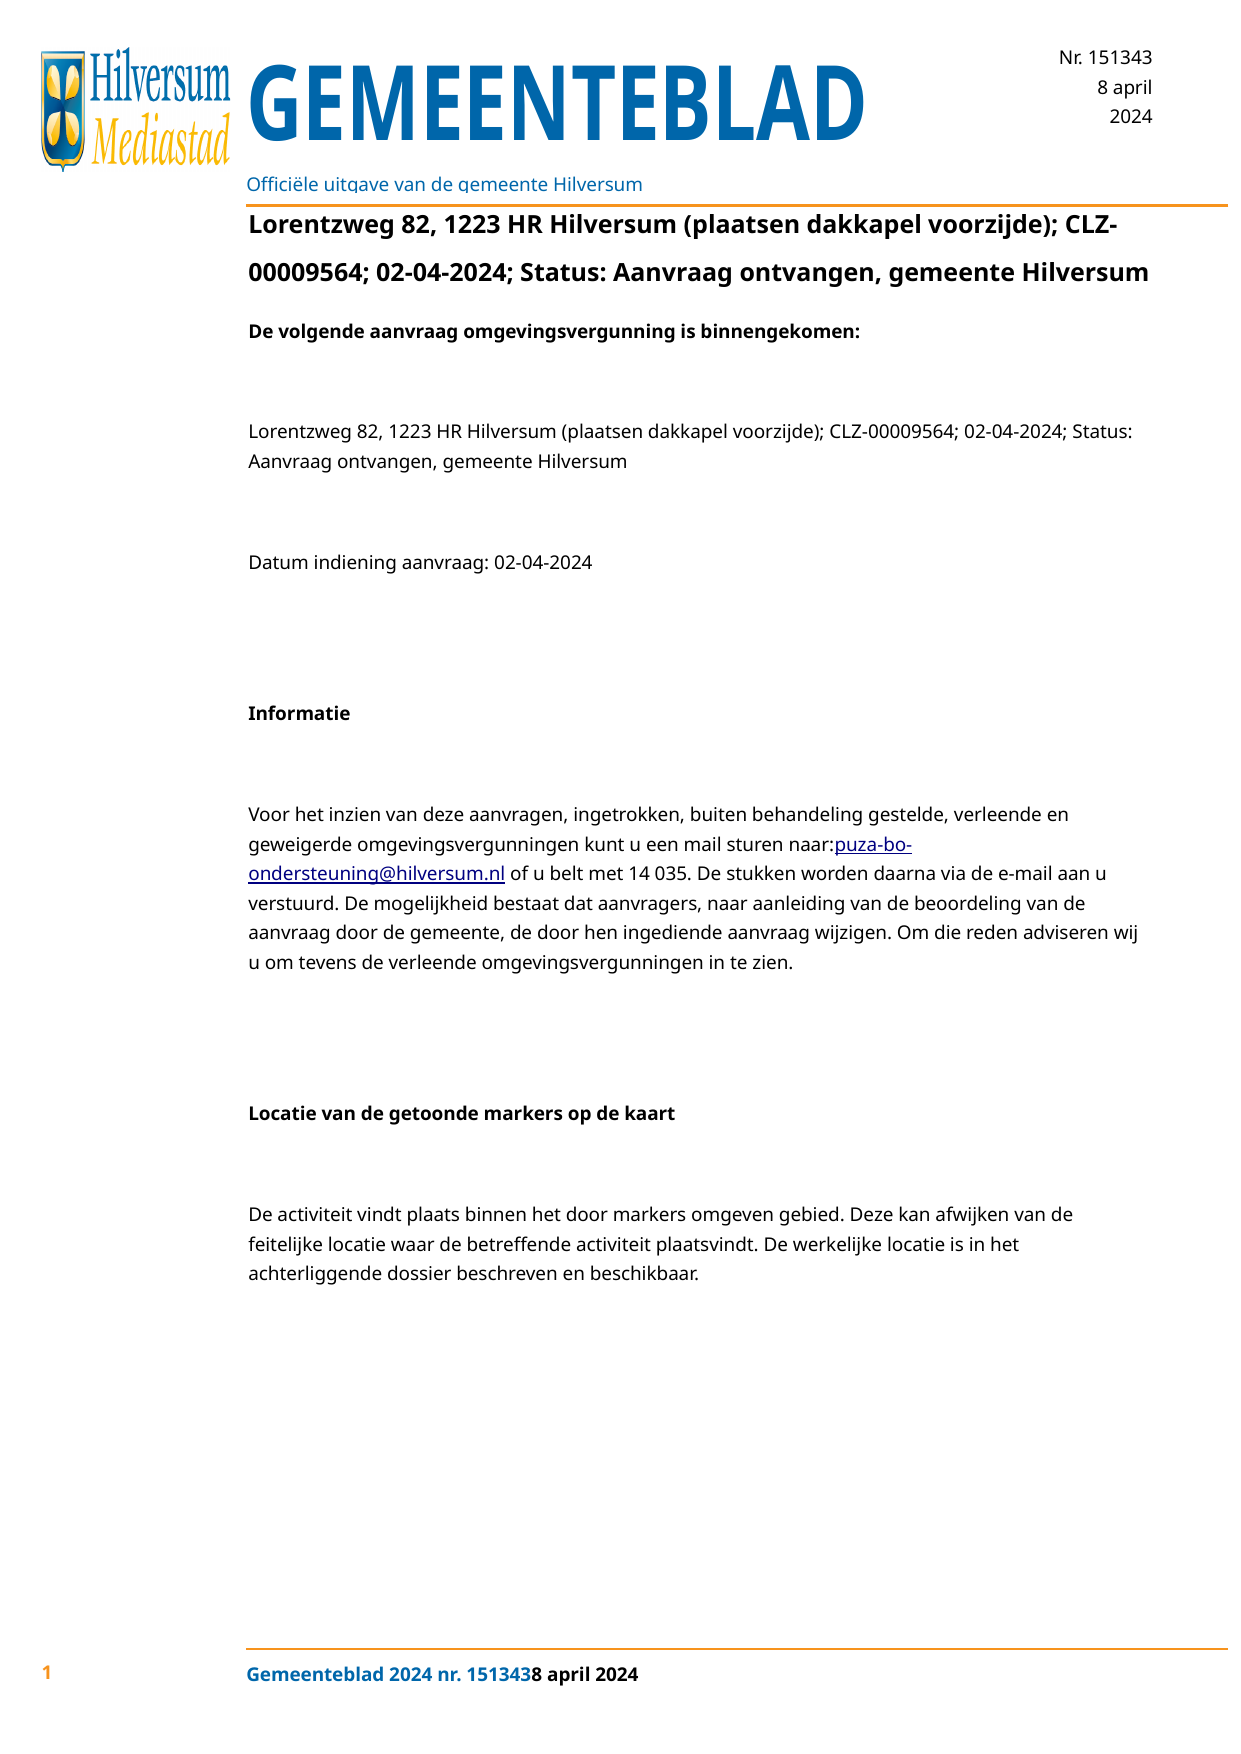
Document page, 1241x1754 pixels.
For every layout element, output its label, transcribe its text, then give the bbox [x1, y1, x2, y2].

text De volgende aanvraag omgevingsvergunning is binnengekomen: [248, 318, 1152, 344]
text Lorentzweg 82, 1223 HR Hilversum (plaatsen dakkapel voorzijde); CLZ-00009564; 02-04-2024; Status: Aanvraag ontvangen, gemeente Hilversum [248, 207, 1152, 288]
text Informatie [248, 700, 1152, 726]
text Lorentzweg 82, 1223 HR Hilversum (plaatsen dakkapel voorzijde); CLZ-00009564; 02-04-2024; Status: Aanvraag ontvangen, gemeente Hilversum [248, 419, 1152, 474]
text De activiteit vindt plaats binnen het door markers omgeven gebied. Deze kan afwijken van de feitelijke locatie waar de betreffende activiteit plaatsvindt. De werkelijke locatie is in het achterliggende dossier beschreven en beschikbaar. [248, 1201, 1152, 1286]
text Voor het inzien van deze aanvragen, ingetrokken, buiten behandeling gestelde, verleende en geweigerde omgevingsvergunningen kunt u een mail sturen naar:puza-bo-ondersteuning@hilversum.nl of u belt met 14 035. De stukken worden daarna via de e-mail aan u verstuurd. De mogelijkheid bestaat dat aanvragers, naar aanleiding van de beoordeling van de aanvraag door de gemeente, de door hen ingediende aanvraag wijzigen. Om die reden adviseren wij u om tevens de verleende omgevingsvergunningen in te zien. [248, 801, 1152, 975]
picture [41, 47, 231, 172]
text Locatie van de getoonde markers op de kaart [248, 1100, 1152, 1126]
text Datum indiening aanvraag: 02-04-2024 [248, 549, 1152, 575]
